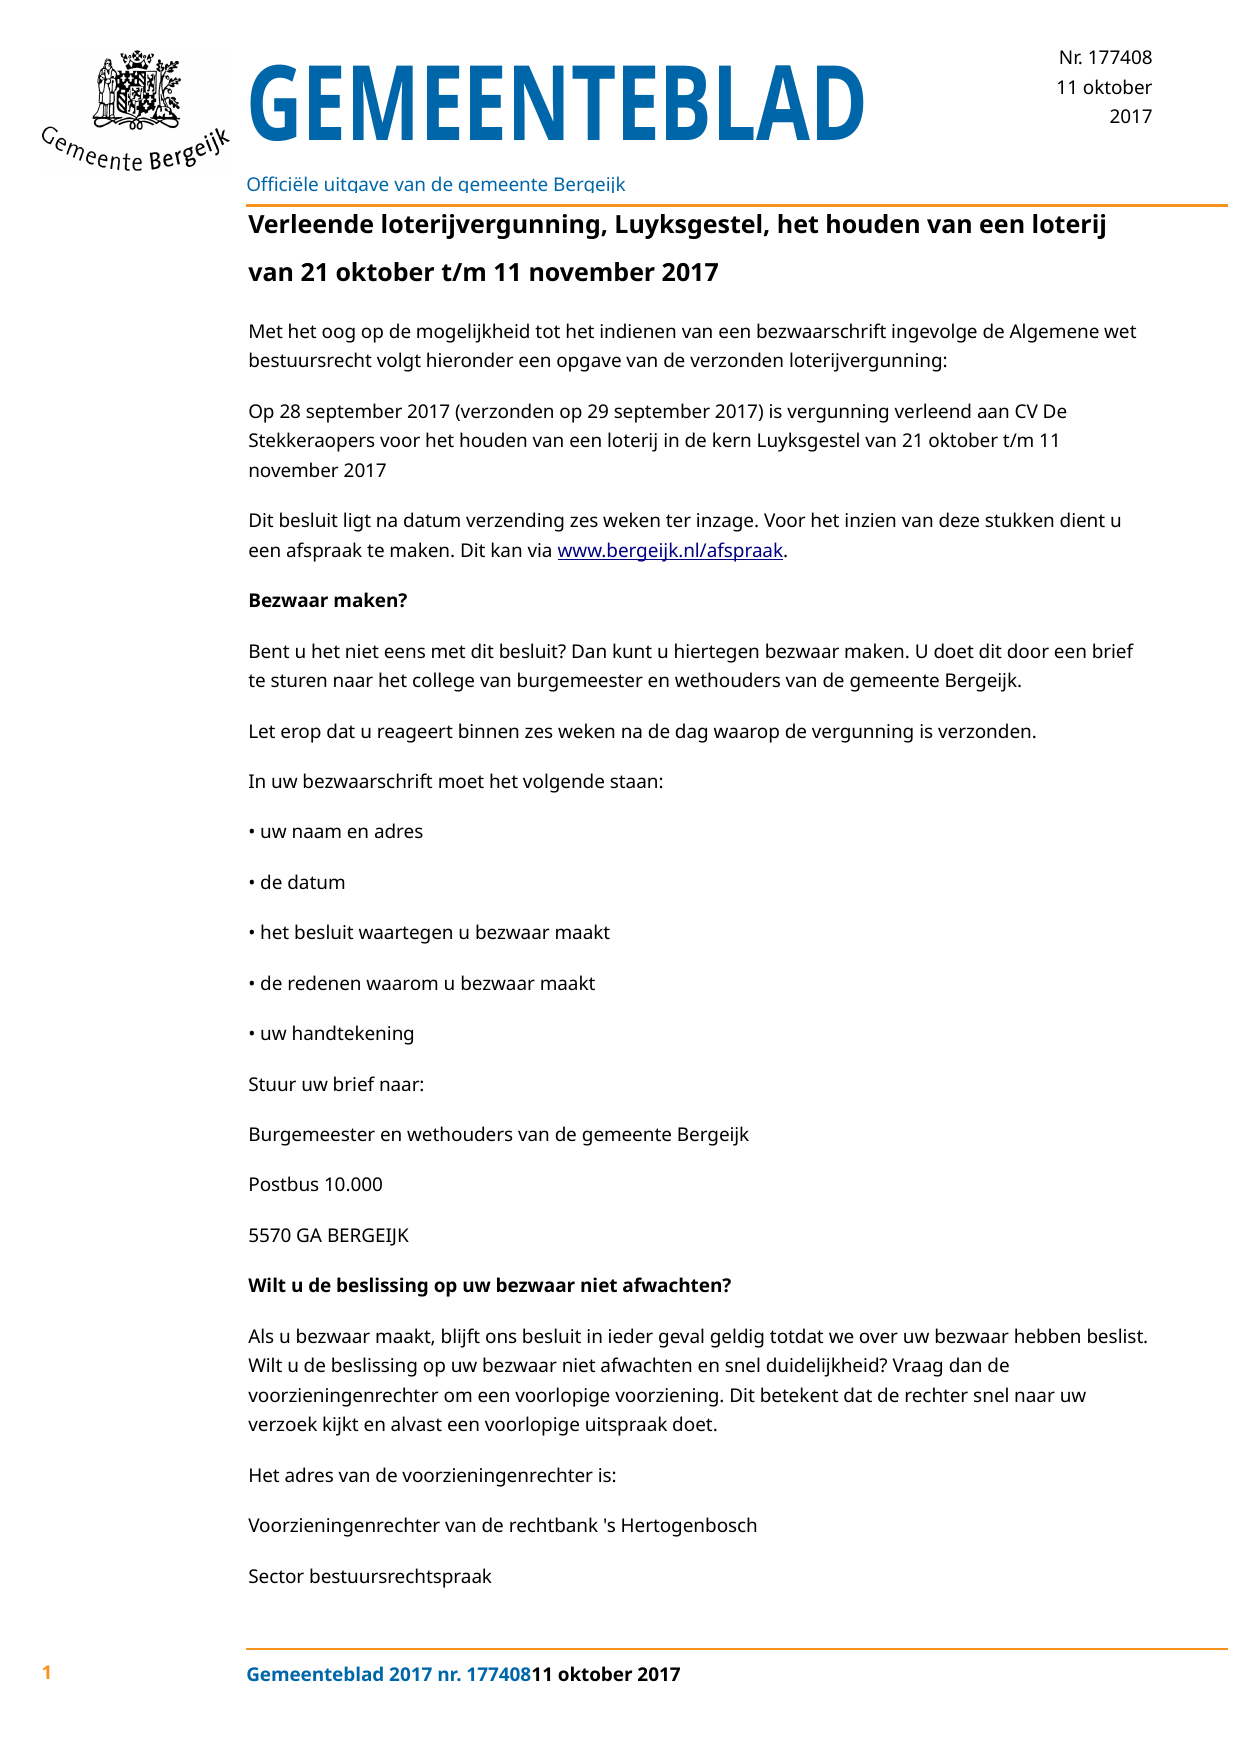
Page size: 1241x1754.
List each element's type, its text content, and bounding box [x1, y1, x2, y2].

text Voorzieningenrechter van de rechtbank 's Hertogenbosch [248, 1512, 1152, 1538]
picture [41, 47, 231, 172]
text Sector bestuursrechtspraak [248, 1563, 1152, 1589]
text • de datum [248, 869, 1152, 895]
text Let erop dat u reageert binnen zes weken na de dag waarop de vergunning is verzonden. [248, 718, 1152, 744]
text Verleende loterijvergunning, Luyksgestel, het houden van een loterij van 21 oktober t/m 11 november 2017 [248, 207, 1152, 288]
text Op 28 september 2017 (verzonden op 29 september 2017) is vergunning verleend aan CV De Stekkeraopers voor het houden van een loterij in de kern Luyksgestel van 21 oktober t/m 11 november 2017 [248, 398, 1152, 483]
text Postbus 10.000 [248, 1172, 1152, 1197]
text Bezwaar maken? [248, 587, 1152, 613]
text Als u bezwaar maakt, blijft ons besluit in ieder geval geldig totdat we over uw bezwaar hebben beslist. Wilt u de beslissing op uw bezwaar niet afwachten en snel duidelijkheid? Vraag dan de voorzieningenrechter om een voorlopige voorziening. Dit betekent dat de rechter snel naar uw verzoek kijkt en alvast een voorlopige uitspraak doet. [248, 1323, 1152, 1437]
text • het besluit waartegen u bezwaar maakt [248, 919, 1152, 945]
text • uw handtekening [248, 1020, 1152, 1046]
text 5570 GA BERGEIJK [248, 1222, 1152, 1248]
text Burgemeester en wethouders van de gemeente Bergeijk [248, 1121, 1152, 1147]
text Dit besluit ligt na datum verzending zes weken ter inzage. Voor het inzien van deze stukken dient u een afspraak te maken. Dit kan via www.bergeijk.nl/afspraak. [248, 507, 1152, 563]
text Stuur uw brief naar: [248, 1071, 1152, 1097]
text Met het oog op de mogelijkheid tot het indienen van een bezwaarschrift ingevolge de Algemene wet bestuursrecht volgt hieronder een opgave van de verzonden loterijvergunning: [248, 318, 1152, 373]
text Het adres van de voorzieningenrechter is: [248, 1462, 1152, 1488]
text • de redenen waarom u bezwaar maakt [248, 970, 1152, 996]
text In uw bezwaarschrift moet het volgende staan: [248, 768, 1152, 794]
text • uw naam en adres [248, 819, 1152, 844]
text Bent u het niet eens met dit besluit? Dan kunt u hiertegen bezwaar maken. U doet dit door een brief te sturen naar het college van burgemeester en wethouders van de gemeente Bergeijk. [248, 638, 1152, 693]
text Wilt u de beslissing op uw bezwaar niet afwachten? [248, 1272, 1152, 1298]
